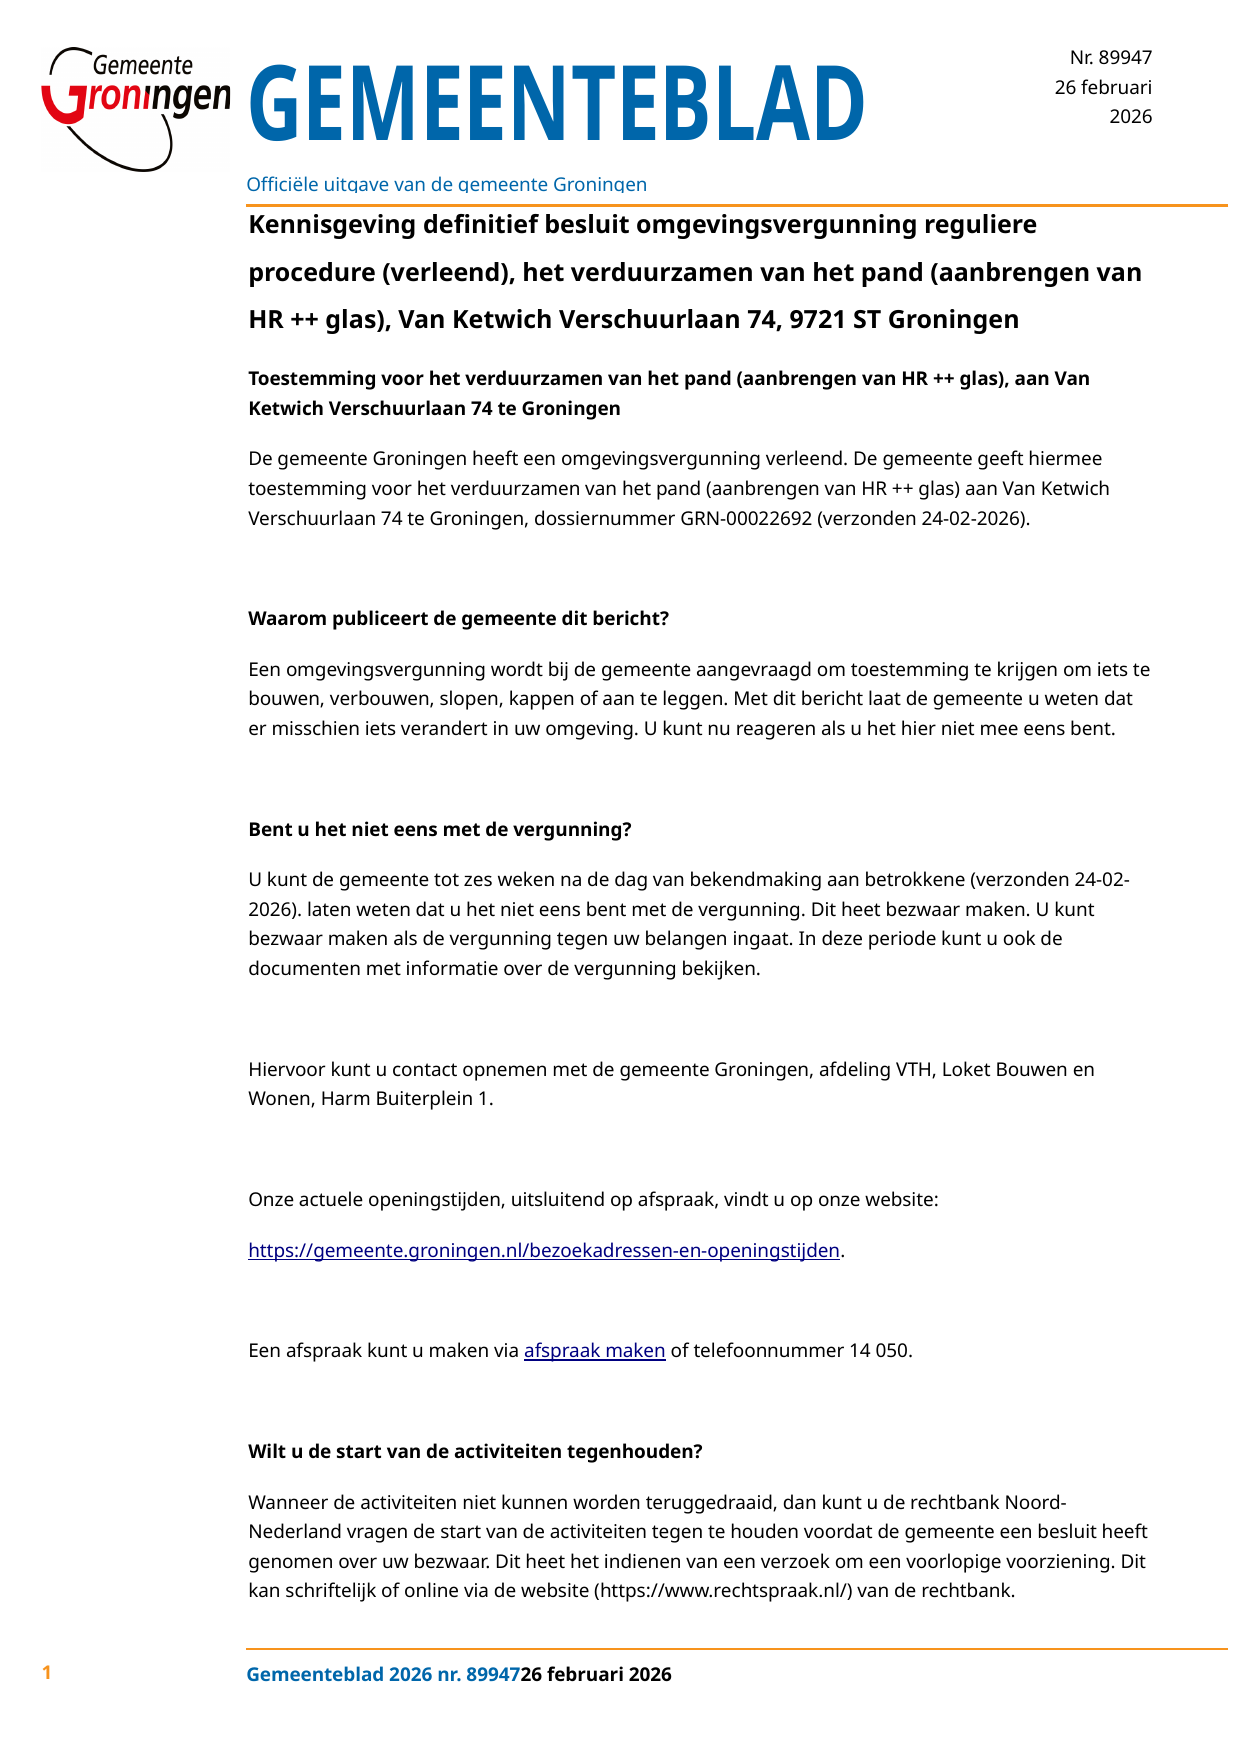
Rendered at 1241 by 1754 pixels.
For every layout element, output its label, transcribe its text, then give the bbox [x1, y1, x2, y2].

picture [41, 47, 231, 172]
text Een afspraak kunt u maken via afspraak maken of telefoonnummer 14 050. [248, 1338, 1152, 1363]
text Waarom publiceert de gemeente dit bericht? [248, 606, 1152, 631]
text Onze actuele openingstijden, uitsluitend op afspraak, vindt u op onze website: [248, 1186, 1152, 1212]
text Kennisgeving definitief besluit omgevingsvergunning reguliere procedure (verleend), het verduurzamen van het pand (aanbrengen van HR ++ glas), Van Ketwich Verschuurlaan 74, 9721 ST Groningen [248, 207, 1152, 336]
text Bent u het niet eens met de vergunning? [248, 816, 1152, 842]
text Toestemming voor het verduurzamen van het pand (aanbrengen van HR ++ glas), aan Van Ketwich Verschuurlaan 74 te Groningen [248, 366, 1152, 421]
text Wanneer de activiteiten niet kunnen worden teruggedraaid, dan kunt u de rechtbank Noord-Nederland vragen de start van de activiteiten tegen te houden voordat de gemeente een besluit heeft genomen over uw bezwaar. Dit heet het indienen van een verzoek om een voorlopige voorziening. Dit kan schriftelijk of online via de website (https://www.rechtspraak.nl/) van de rechtbank. [248, 1489, 1152, 1603]
text U kunt de gemeente tot zes weken na de dag van bekendmaking aan betrokkene (verzonden 24-02-2026). laten weten dat u het niet eens bent met de vergunning. Dit heet bezwaar maken. U kunt bezwaar maken als de vergunning tegen uw belangen ingaat. In deze periode kunt u ook de documenten met informatie over de vergunning bekijken. [248, 866, 1152, 981]
text De gemeente Groningen heeft een omgevingsvergunning verleend. De gemeente geeft hiermee toestemming voor het verduurzamen van het pand (aanbrengen van HR ++ glas) aan Van Ketwich Verschuurlaan 74 te Groningen, dossiernummer GRN-00022692 (verzonden 24-02-2026). [248, 446, 1152, 530]
text Een omgevingsvergunning wordt bij de gemeente aangevraagd om toestemming te krijgen om iets te bouwen, verbouwen, slopen, kappen of aan te leggen. Met dit bericht laat de gemeente u weten dat er misschien iets verandert in uw omgeving. U kunt nu reageren als u het hier niet mee eens bent. [248, 656, 1152, 741]
text https://gemeente.groningen.nl/bezoekadressen-en-openingstijden. [248, 1237, 1152, 1262]
text Wilt u de start van de activiteiten tegenhouden? [248, 1438, 1152, 1464]
text Hiervoor kunt u contact opnemen met de gemeente Groningen, afdeling VTH, Loket Bouwen en Wonen, Harm Buiterplein 1. [248, 1056, 1152, 1111]
